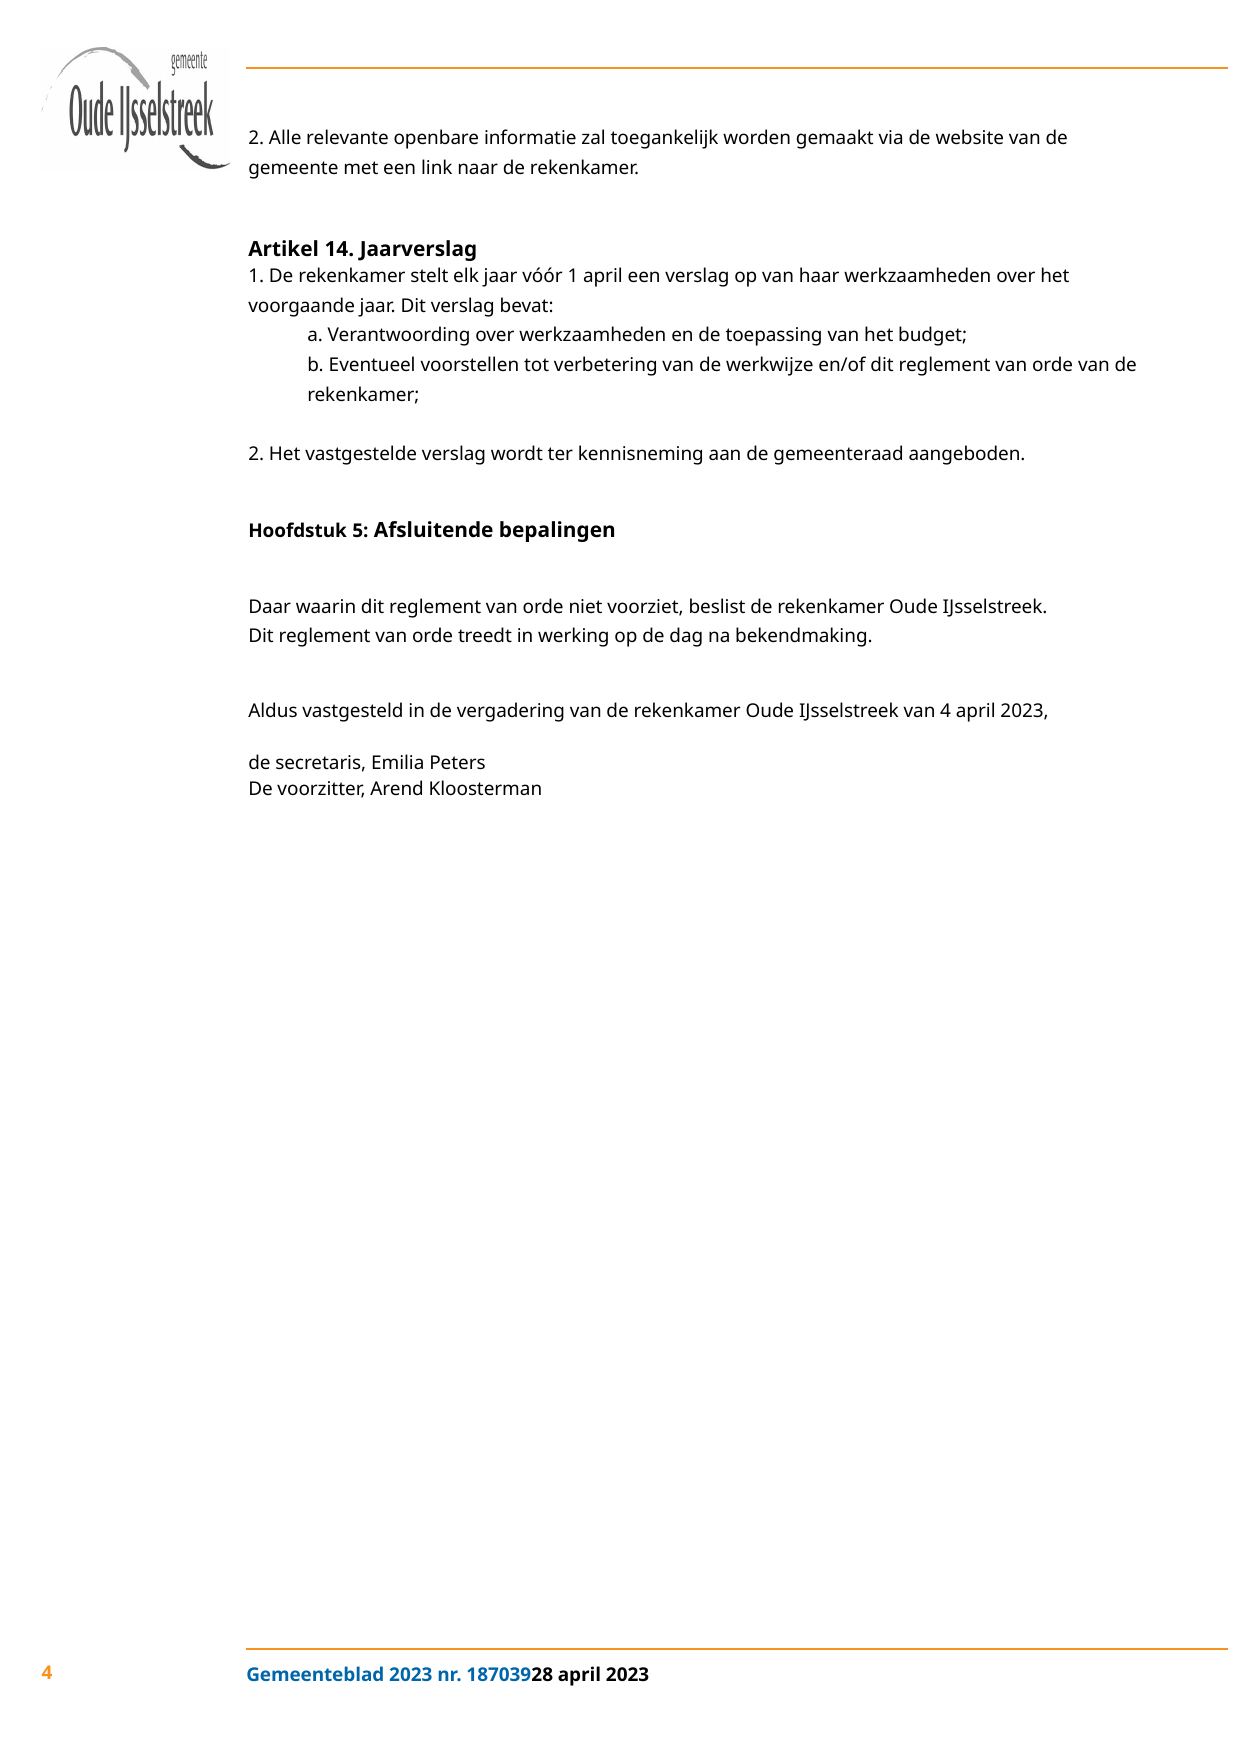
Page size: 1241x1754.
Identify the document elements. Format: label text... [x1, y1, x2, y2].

text Hoofdstuk 5: Afsluitende bepalingen [248, 515, 1152, 543]
text Artikel 14. Jaarverslag [248, 234, 1152, 262]
list a. Verantwoording over werkzaamheden en de toepassing van het budget; [248, 322, 1152, 347]
picture [41, 47, 231, 172]
text 2. Het vastgestelde verslag wordt ter kennisneming aan de gemeenteraad aangeboden. [248, 440, 1152, 466]
list b. Eventueel voorstellen tot verbetering van de werkwijze en/of dit reglement van orde van de rekenkamer; [248, 351, 1152, 406]
text de secretaris, Emilia Peters [248, 749, 1152, 775]
text Daar waarin dit reglement van orde niet voorziet, beslist de rekenkamer Oude IJsselstreek. [248, 593, 1152, 618]
text Dit reglement van orde treedt in werking op de dag na bekendmaking. [248, 622, 1152, 648]
text Aldus vastgesteld in de vergadering van de rekenkamer Oude IJsselstreek van 4 april 2023, [248, 698, 1152, 723]
text De voorzitter, Arend Kloosterman [248, 775, 1152, 801]
text 1. De rekenkamer stelt elk jaar vóór 1 april een verslag op van haar werkzaamheden over het voorgaande jaar. Dit verslag bevat: [248, 262, 1152, 318]
text 2. Alle relevante openbare informatie zal toegankelijk worden gemaakt via de website van de gemeente met een link naar de rekenkamer. [248, 124, 1152, 180]
